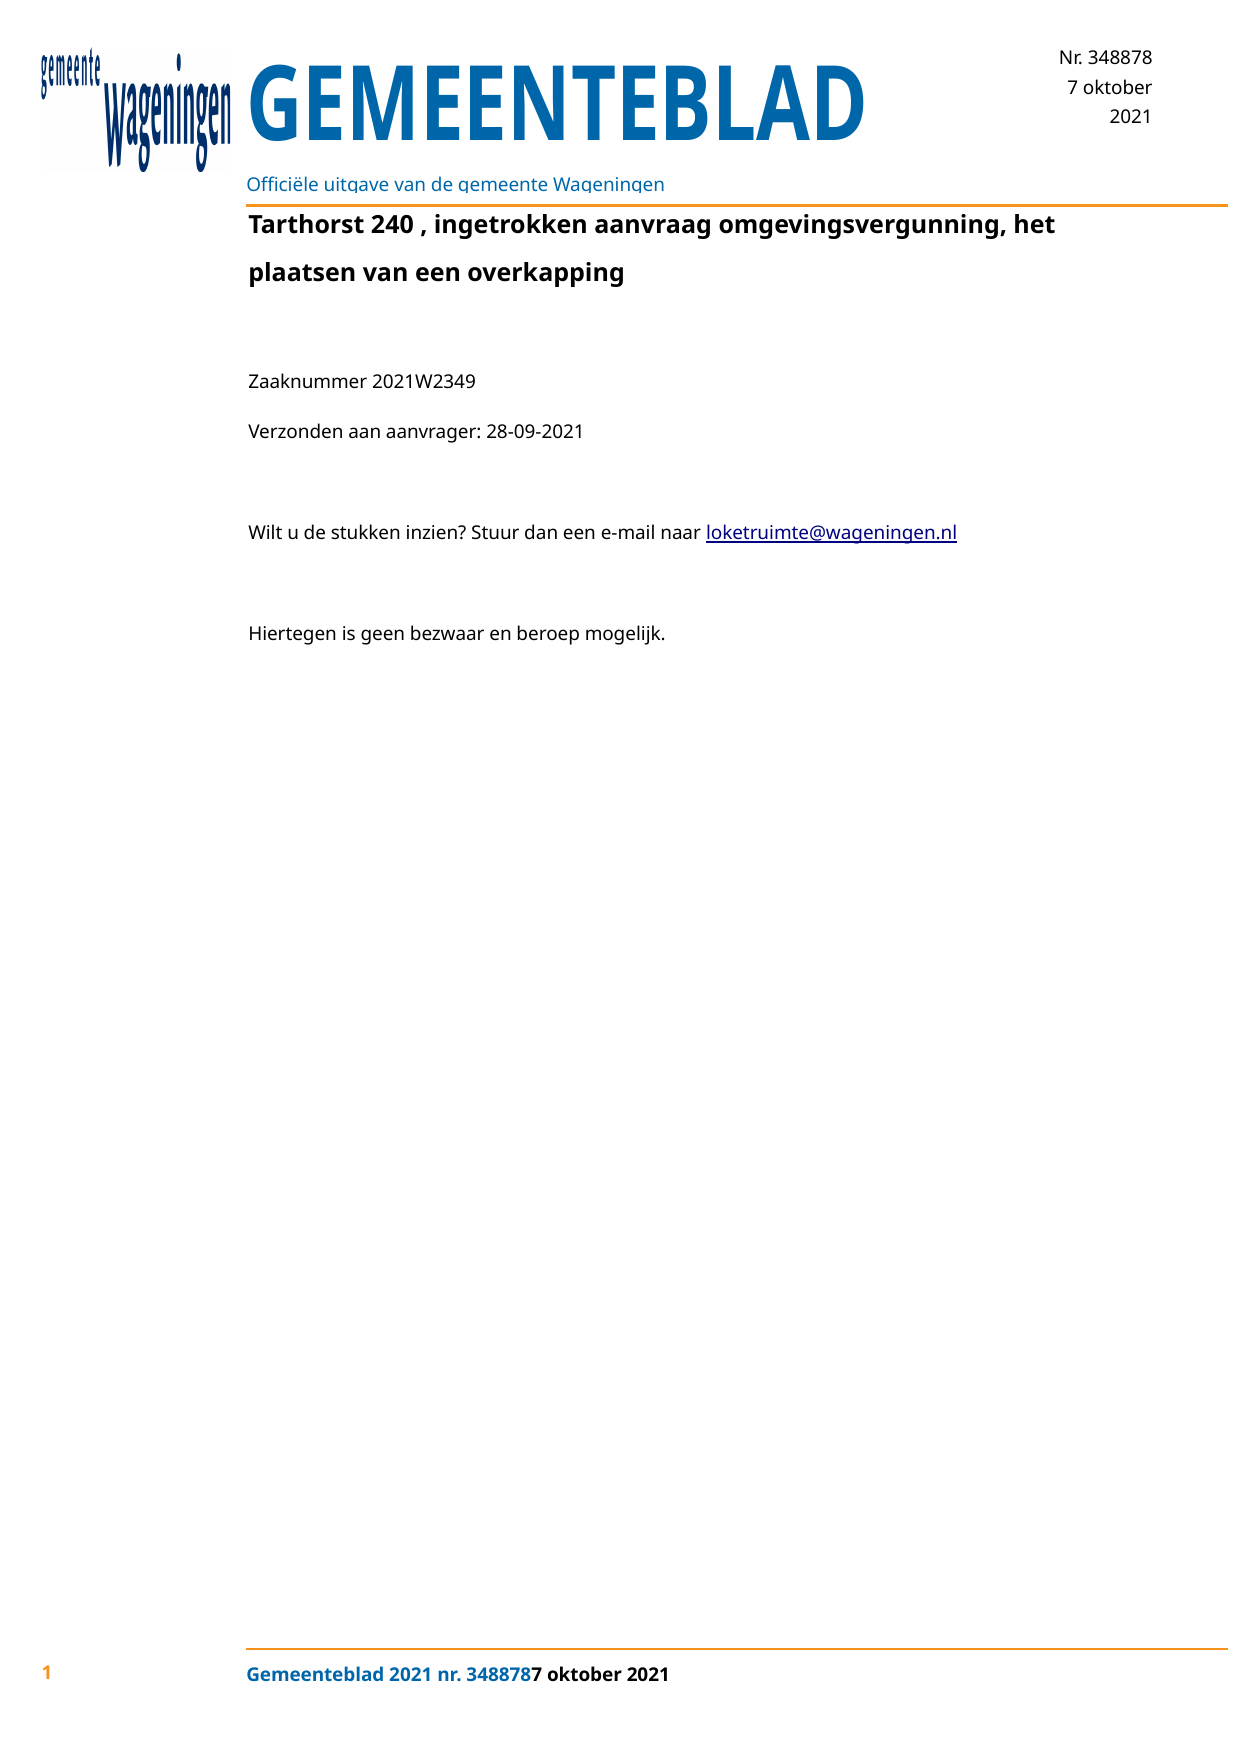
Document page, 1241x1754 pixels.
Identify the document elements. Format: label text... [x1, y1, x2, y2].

text Zaaknummer 2021W2349 [248, 368, 1152, 394]
text Hiertegen is geen bezwaar en beroep mogelijk. [248, 620, 1152, 646]
text Verzonden aan aanvrager: 28-09-2021 [248, 419, 1152, 444]
picture [41, 47, 231, 172]
text Tarthorst 240 , ingetrokken aanvraag omgevingsvergunning, het plaatsen van een overkapping [248, 207, 1152, 288]
text Wilt u de stukken inzien? Stuur dan een e-mail naar loketruimte@wageningen.nl [248, 519, 1152, 545]
